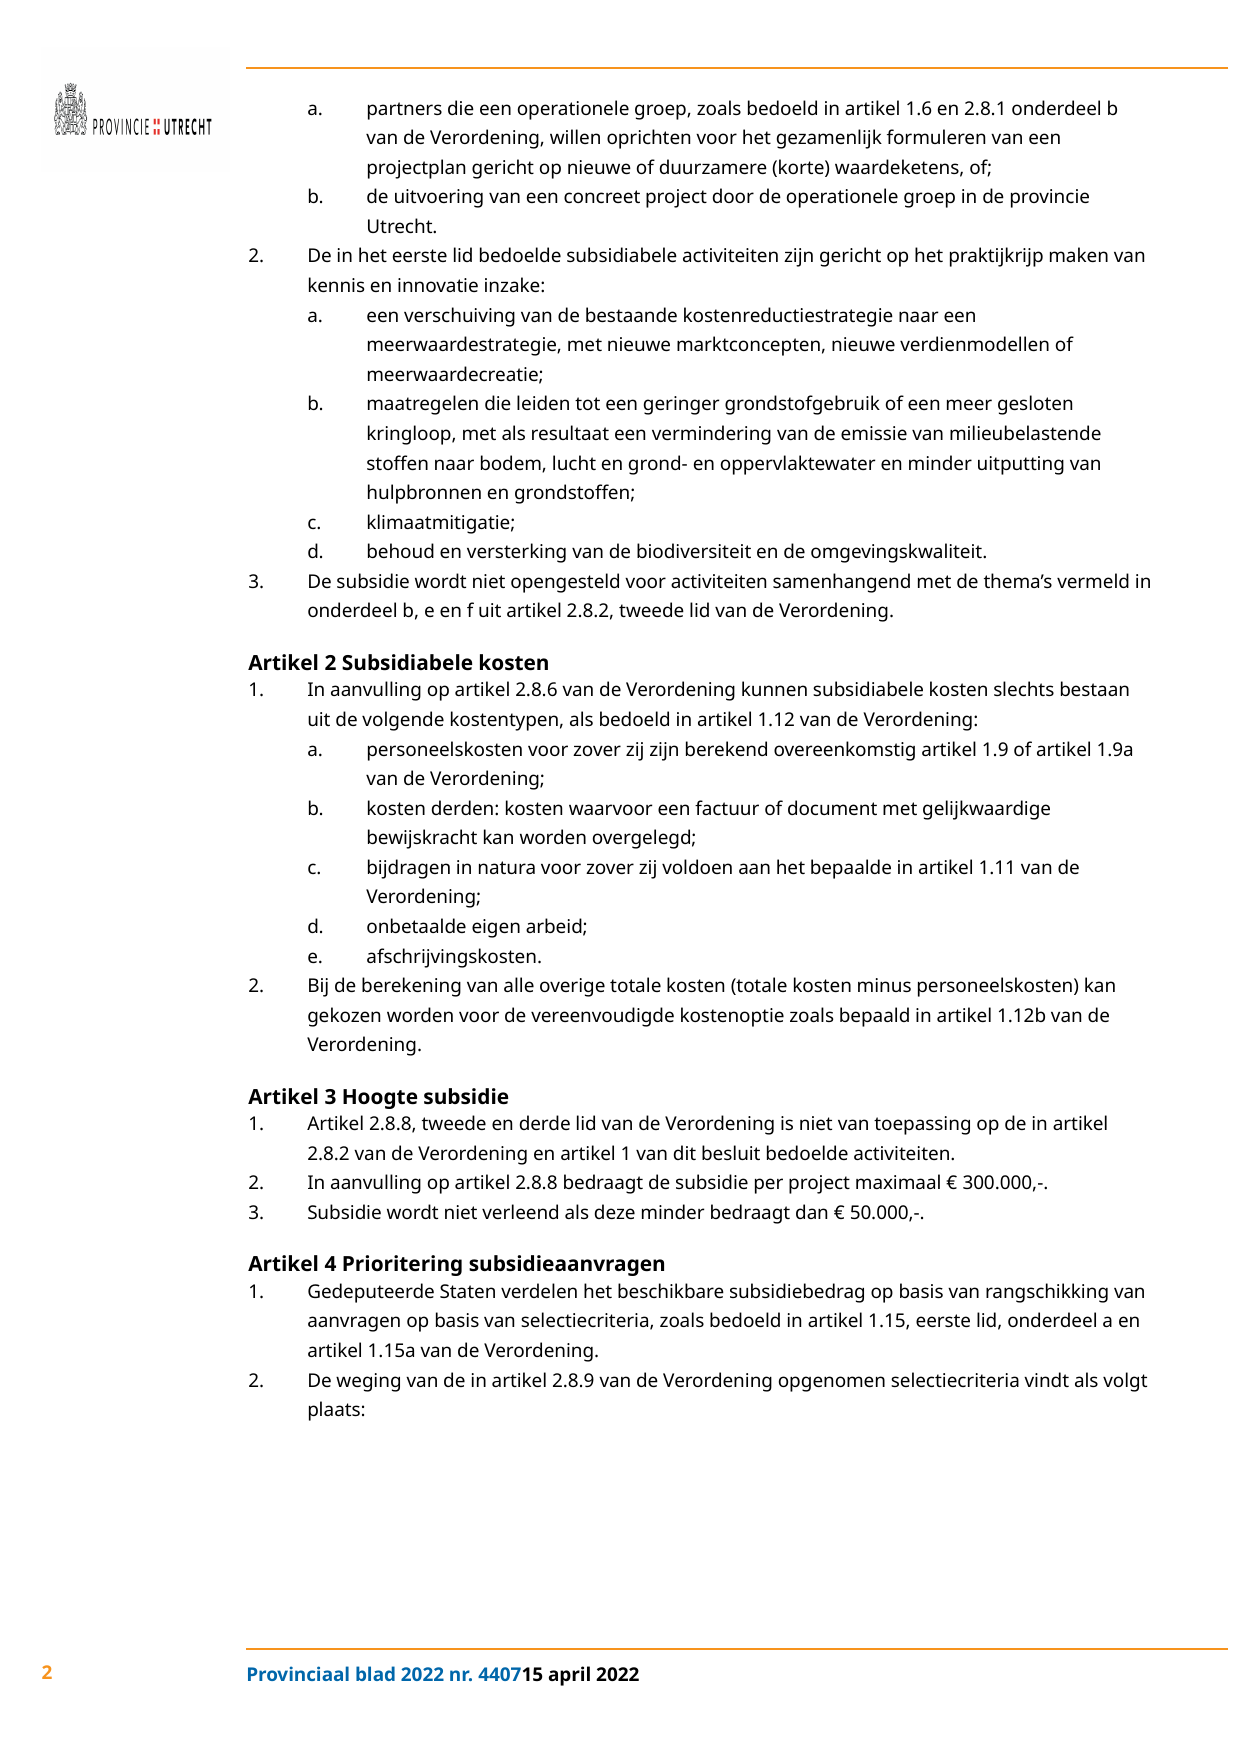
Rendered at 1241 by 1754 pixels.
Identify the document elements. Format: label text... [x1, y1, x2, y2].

list een verschuiving van de bestaande kostenreductiestrategie naar een meerwaardestrategie, met nieuwe marktconcepten, nieuwe verdienmodellen of meerwaardecreatie; [307, 302, 1152, 387]
list bijdragen in natura voor zover zij voldoen aan het bepaalde in artikel 1.11 van de Verordening; [307, 854, 1152, 909]
list De subsidie wordt niet opengesteld voor activiteiten samenhangend met de thema’s vermeld in onderdeel b, e en f uit artikel 2.8.2, tweede lid van de Verordening. [248, 568, 1152, 623]
list afschrijvingskosten. [307, 943, 1152, 968]
list klimaatmitigatie; [307, 509, 1152, 535]
list Gedeputeerde Staten verdelen het beschikbare subsidiebedrag op basis van rangschikking van aanvragen op basis van selectiecriteria, zoals bedoeld in artikel 1.15, eerste lid, onderdeel a en artikel 1.15a van de Verordening. [248, 1278, 1152, 1363]
list personeelskosten voor zover zij zijn berekend overeenkomstig artikel 1.9 of artikel 1.9a van de Verordening; [307, 736, 1152, 791]
list partners die een operationele groep, zoals bedoeld in artikel 1.6 en 2.8.1 onderdeel b van de Verordening, willen oprichten voor het gezamenlijk formuleren van een projectplan gericht op nieuwe of duurzamere (korte) waardeketens, of; [307, 95, 1152, 180]
list Subsidie wordt niet verleend als deze minder bedraagt dan € 50.000,-. [248, 1199, 1152, 1225]
list onbetaalde eigen arbeid; [307, 913, 1152, 939]
list De weging van de in artikel 2.8.9 van de Verordening opgenomen selectiecriteria vindt als volgt plaats: [248, 1367, 1152, 1422]
list behoud en versterking van de biodiversiteit en de omgevingskwaliteit. [307, 538, 1152, 564]
list In aanvulling op artikel 2.8.6 van de Verordening kunnen subsidiabele kosten slechts bestaan uit de volgende kostentypen, als bedoeld in artikel 1.12 van de Verordening: [248, 677, 1152, 732]
list De in het eerste lid bedoelde subsidiabele activiteiten zijn gericht op het praktijkrijp maken van kennis en innovatie inzake: [248, 243, 1152, 298]
text Artikel 2 Subsidiabele kosten [248, 648, 1152, 677]
list maatregelen die leiden tot een geringer grondstofgebruik of een meer gesloten kringloop, met als resultaat een vermindering van de emissie van milieubelastende stoffen naar bodem, lucht en grond- en oppervlaktewater en minder uitputting van hulpbronnen en grondstoffen; [307, 391, 1152, 505]
list In aanvulling op artikel 2.8.8 bedraagt de subsidie per project maximaal € 300.000,-. [248, 1169, 1152, 1195]
text Artikel 4 Prioritering subsidieaanvragen [248, 1249, 1152, 1278]
list Bij de berekening van alle overige totale kosten (totale kosten minus personeelskosten) kan gekozen worden voor de vereenvoudigde kostenoptie zoals bepaald in artikel 1.12b van de Verordening. [248, 972, 1152, 1057]
list Artikel 2.8.8, tweede en derde lid van de Verordening is niet van toepassing op de in artikel 2.8.2 van de Verordening en artikel 1 van dit besluit bedoelde activiteiten. [248, 1110, 1152, 1166]
text Artikel 3 Hoogte subsidie [248, 1082, 1152, 1110]
list kosten derden: kosten waarvoor een factuur of document met gelijkwaardige bewijskracht kan worden overgelegd; [307, 795, 1152, 850]
list de uitvoering van een concreet project door de operationele groep in de provincie Utrecht. [307, 183, 1152, 239]
picture [41, 47, 231, 172]
